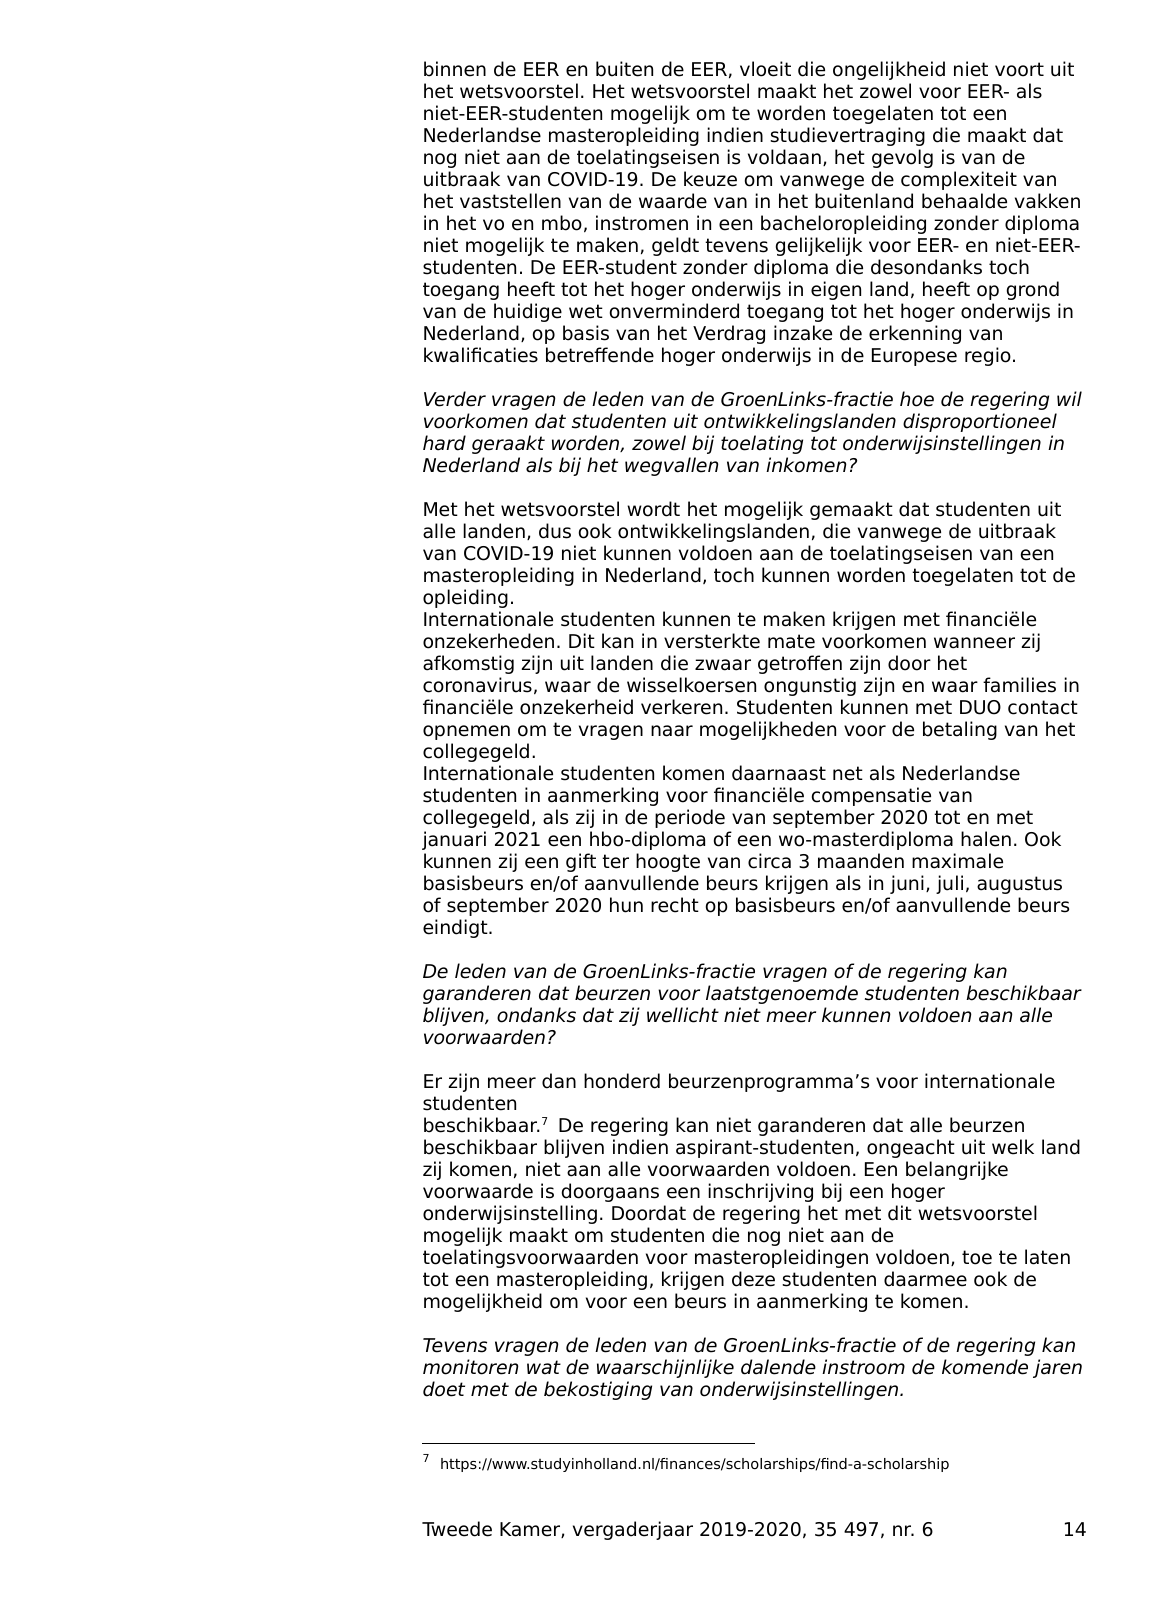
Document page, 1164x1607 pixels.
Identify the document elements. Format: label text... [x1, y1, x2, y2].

text Met het wetsvoorstel wordt het mogelijk gemaakt dat studenten uit alle landen, dus ook ontwikkelingslanden, die vanwege de uitbraak van COVID-19 niet kunnen voldoen aan de toelatingseisen van een masteropleiding in Nederland, toch kunnen worden toegelaten tot de opleiding. [422, 499, 1087, 609]
text https://www.studyinholland.nl/finances/scholarships/find-a-scholarship [422, 1452, 1087, 1474]
text Internationale studenten komen daarnaast net als Nederlandse studenten in aanmerking voor financiële compensatie van collegegeld, als zij in de periode van september 2020 tot en met januari 2021 een hbo-diploma of een wo-masterdiploma halen. Ook kunnen zij een gift ter hoogte van circa 3 maanden maximale basisbeurs en/of aanvullende beurs krijgen als in juni, juli, augustus of september 2020 hun recht op basisbeurs en/of aanvullende beurs eindigt. [422, 763, 1087, 939]
text De leden van de GroenLinks-fractie vragen of de regering kan garanderen dat beurzen voor laatstgenoemde studenten beschikbaar blijven, ondanks dat zij wellicht niet meer kunnen voldoen aan alle voorwaarden? [422, 961, 1087, 1049]
text Tevens vragen de leden van de GroenLinks-fractie of de regering kan monitoren wat de waarschijnlijke dalende instroom de komende jaren doet met de bekostiging van onderwijsinstellingen. [422, 1335, 1087, 1401]
text binnen de EER en buiten de EER, vloeit die ongelijkheid niet voort uit het wetsvoorstel. Het wetsvoorstel maakt het zowel voor EER- als niet-EER-studenten mogelijk om te worden toegelaten tot een Nederlandse masteropleiding indien studievertraging die maakt dat nog niet aan de toelatingseisen is voldaan, het gevolg is van de uitbraak van COVID-19. De keuze om vanwege de complexiteit van het vaststellen van de waarde van in het buitenland behaalde vakken in het vo en mbo, instromen in een bacheloropleiding zonder diploma niet mogelijk te maken, geldt tevens gelijkelijk voor EER- en niet-EER-studenten. De EER-student zonder diploma die desondanks toch toegang heeft tot het hoger onderwijs in eigen land, heeft op grond van de huidige wet onverminderd toegang tot het hoger onderwijs in Nederland, op basis van het Verdrag inzake de erkenning van kwalificaties betreffende hoger onderwijs in de Europese regio. [422, 59, 1087, 367]
text Er zijn meer dan honderd beurzenprogramma’s voor internationale studenten [422, 1071, 1087, 1115]
text Verder vragen de leden van de GroenLinks-fractie hoe de regering wil voorkomen dat studenten uit ontwikkelingslanden disproportioneel hard geraakt worden, zowel bij toelating tot onderwijsinstellingen in Nederland als bij het wegvallen van inkomen? [422, 389, 1087, 477]
text beschikbaar. De regering kan niet garanderen dat alle beurzen beschikbaar blijven indien aspirant-studenten, ongeacht uit welk land zij komen, niet aan alle voorwaarden voldoen. Een belangrijke voorwaarde is doorgaans een inschrijving bij een hoger onderwijsinstelling. Doordat de regering het met dit wetsvoorstel mogelijk maakt om studenten die nog niet aan de toelatingsvoorwaarden voor masteropleidingen voldoen, toe te laten tot een masteropleiding, krijgen deze studenten daarmee ook de mogelijkheid om voor een beurs in aanmerking te komen. [422, 1115, 1087, 1313]
text Internationale studenten kunnen te maken krijgen met financiële onzekerheden. Dit kan in versterkte mate voorkomen wanneer zij afkomstig zijn uit landen die zwaar getroffen zijn door het coronavirus, waar de wisselkoersen ongunstig zijn en waar families in financiële onzekerheid verkeren. Studenten kunnen met DUO contact opnemen om te vragen naar mogelijkheden voor de betaling van het collegegeld. [422, 609, 1087, 763]
